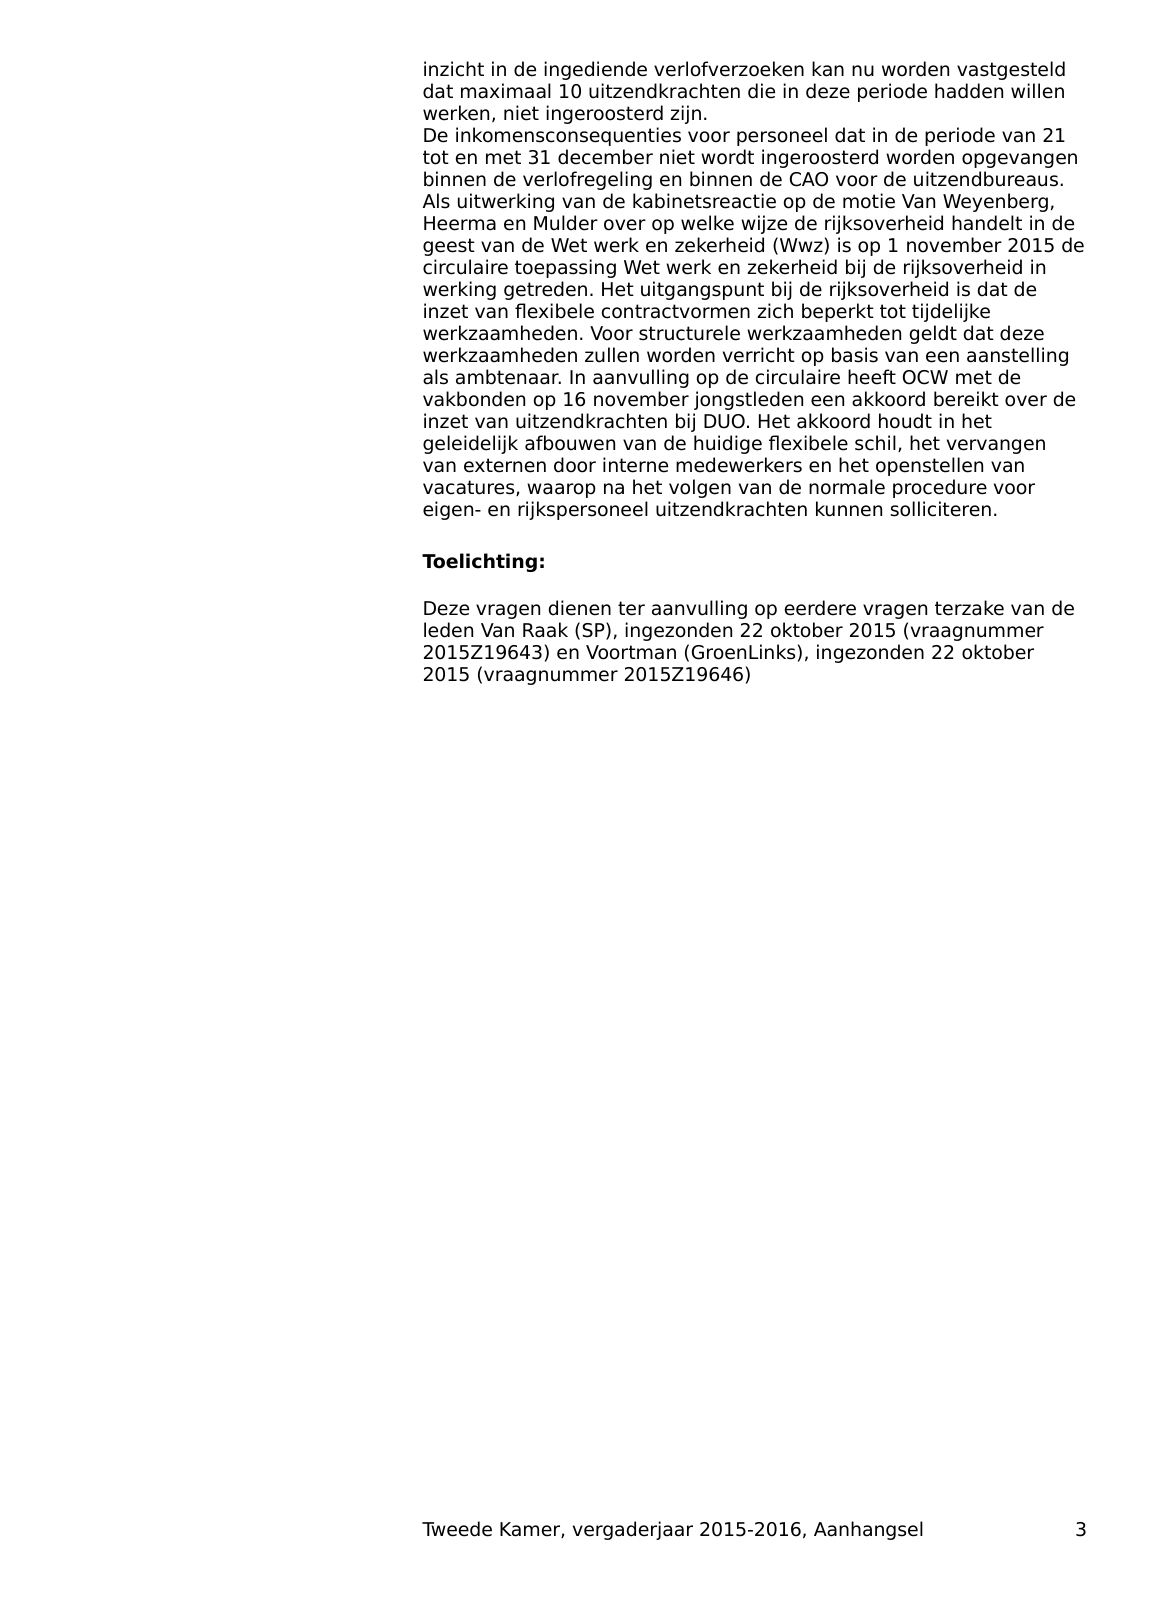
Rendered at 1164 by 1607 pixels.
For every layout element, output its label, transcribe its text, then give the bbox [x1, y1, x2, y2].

text Deze vragen dienen ter aanvulling op eerdere vragen terzake van de leden Van Raak (SP), ingezonden 22 oktober 2015 (vraagnummer 2015Z19643) en Voortman (GroenLinks), ingezonden 22 oktober 2015 (vraagnummer 2015Z19646) [422, 598, 1087, 686]
text inzicht in de ingediende verlofverzoeken kan nu worden vastgesteld dat maximaal 10 uitzendkrachten die in deze periode hadden willen werken, niet ingeroosterd zijn. [422, 59, 1087, 125]
text De inkomensconsequenties voor personeel dat in de periode van 21 tot en met 31 december niet wordt ingeroosterd worden opgevangen binnen de verlofregeling en binnen de CAO voor de uitzendbureaus. [422, 125, 1087, 191]
subtitle Toelichting: [422, 551, 1087, 573]
text Als uitwerking van de kabinetsreactie op de motie Van Weyenberg, Heerma en Mulder over op welke wijze de rijksoverheid handelt in de geest van de Wet werk en zekerheid (Wwz) is op 1 november 2015 de circulaire toepassing Wet werk en zekerheid bij de rijksoverheid in werking getreden. Het uitgangspunt bij de rijksoverheid is dat de inzet van flexibele contractvormen zich beperkt tot tijdelijke werkzaamheden. Voor structurele werkzaamheden geldt dat deze werkzaamheden zullen worden verricht op basis van een aanstelling als ambtenaar. In aanvulling op de circulaire heeft OCW met de vakbonden op 16 november jongstleden een akkoord bereikt over de inzet van uitzendkrachten bij DUO. Het akkoord houdt in het geleidelijk afbouwen van de huidige flexibele schil, het vervangen van externen door interne medewerkers en het openstellen van vacatures, waarop na het volgen van de normale procedure voor eigen- en rijkspersoneel uitzendkrachten kunnen solliciteren. [422, 191, 1087, 521]
